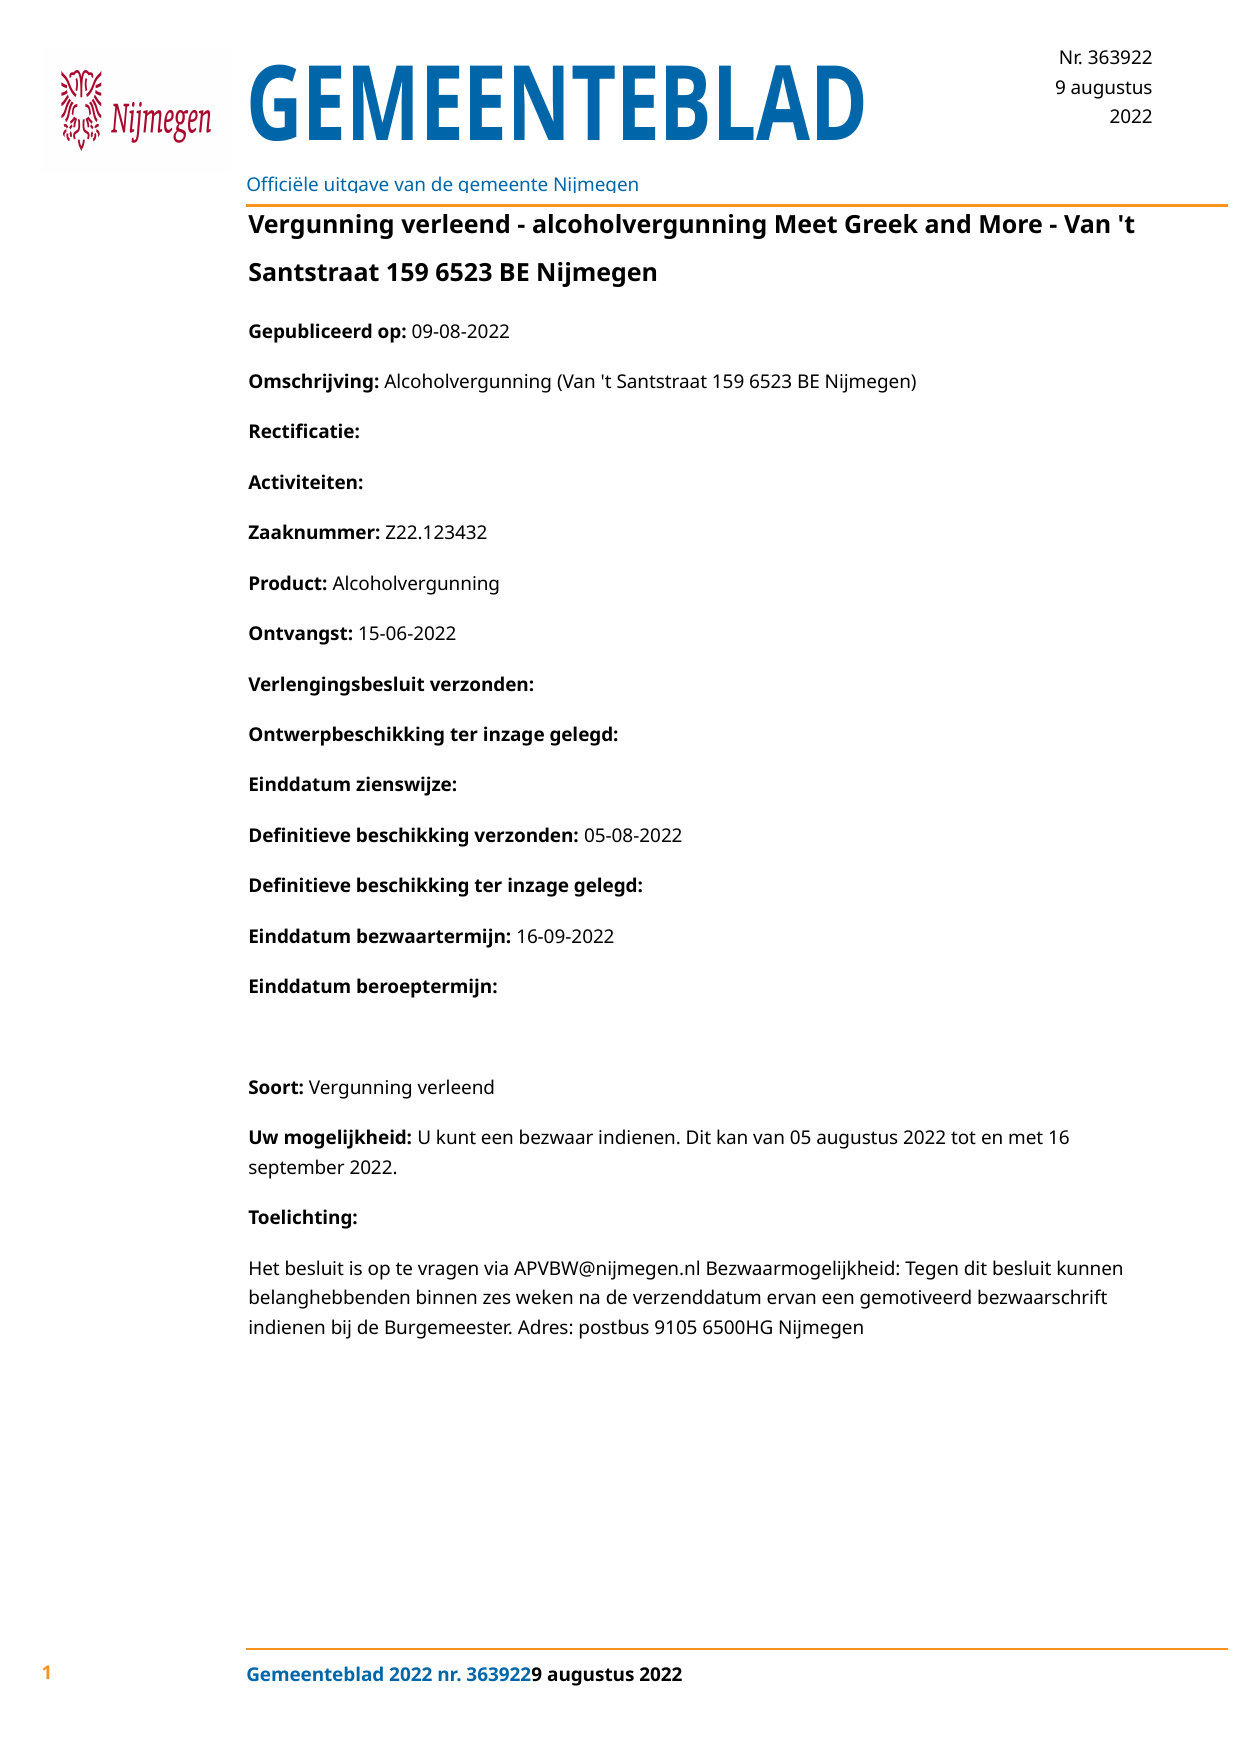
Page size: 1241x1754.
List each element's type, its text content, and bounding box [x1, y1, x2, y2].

text Definitieve beschikking ter inzage gelegd: [248, 872, 1152, 898]
text Gepubliceerd op: 09-08-2022 [248, 318, 1152, 344]
text Vergunning verleend - alcoholvergunning Meet Greek and More - Van 't Santstraat 159 6523 BE Nijmegen [248, 207, 1152, 288]
text Zaaknummer: Z22.123432 [248, 519, 1152, 545]
text Activiteiten: [248, 469, 1152, 495]
text Soort: Vergunning verleend [248, 1074, 1152, 1100]
text Ontvangst: 15-06-2022 [248, 620, 1152, 646]
text Verlengingsbesluit verzonden: [248, 671, 1152, 697]
text Toelichting: [248, 1204, 1152, 1230]
text Einddatum beroeptermijn: [248, 973, 1152, 999]
text Ontwerpbeschikking ter inzage gelegd: [248, 721, 1152, 747]
picture [41, 47, 231, 172]
text Rectificatie: [248, 419, 1152, 444]
text Het besluit is op te vragen via APVBW@nijmegen.nl Bezwaarmogelijkheid: Tegen dit besluit kunnen belanghebbenden binnen zes weken na de verzenddatum ervan een gemotiveerd bezwaarschrift indienen bij de Burgemeester. Adres: postbus 9105 6500HG Nijmegen [248, 1255, 1152, 1340]
text Omschrijving: Alcoholvergunning (Van 't Santstraat 159 6523 BE Nijmegen) [248, 368, 1152, 394]
text Definitieve beschikking verzonden: 05-08-2022 [248, 822, 1152, 848]
text Uw mogelijkheid: U kunt een bezwaar indienen. Dit kan van 05 augustus 2022 tot en met 16 september 2022. [248, 1124, 1152, 1180]
text Einddatum zienswijze: [248, 772, 1152, 797]
text Einddatum bezwaartermijn: 16-09-2022 [248, 923, 1152, 949]
text Product: Alcoholvergunning [248, 570, 1152, 596]
